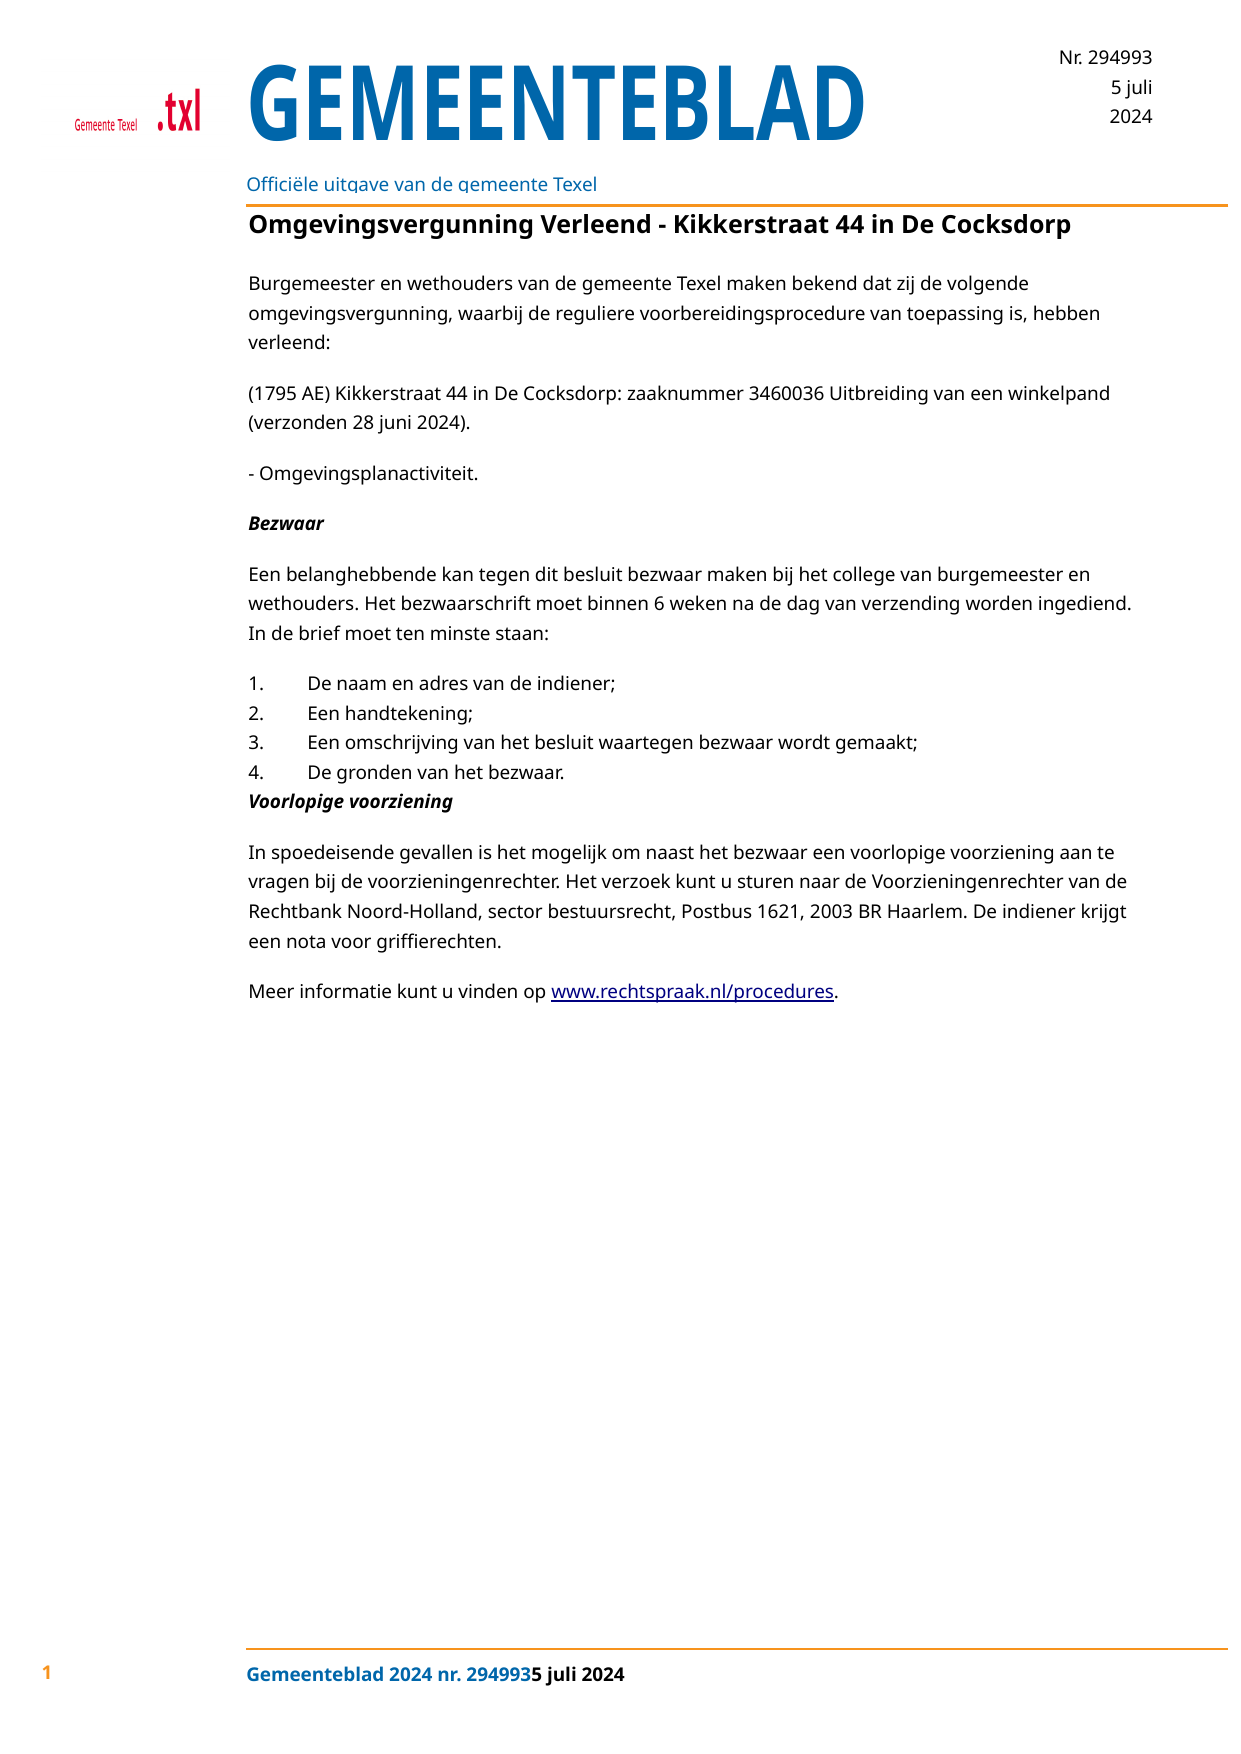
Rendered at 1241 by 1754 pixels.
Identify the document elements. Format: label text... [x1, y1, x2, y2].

text In spoedeisende gevallen is het mogelijk om naast het bezwaar een voorlopige voorziening aan te vragen bij de voorzieningenrechter. Het verzoek kunt u sturen naar de Voorzieningenrechter van de Rechtbank Noord-Holland, sector bestuursrecht, Postbus 1621, 2003 BR Haarlem. De indiener krijgt een nota voor griffierechten. [248, 839, 1152, 953]
text Bezwaar [248, 510, 1152, 536]
text Burgemeester en wethouders van de gemeente Texel maken bekend dat zij de volgende omgevingsvergunning, waarbij de reguliere voorbereidingsprocedure van toepassing is, hebben verleend: [248, 270, 1152, 355]
text Een belanghebbende kan tegen dit besluit bezwaar maken bij het college van burgemeester en wethouders. Het bezwaarschrift moet binnen 6 weken na de dag van verzending worden ingediend. In de brief moet ten minste staan: [248, 561, 1152, 646]
list De gronden van het bezwaar. [248, 759, 1152, 785]
text Omgevingsvergunning Verleend - Kikkerstraat 44 in De Cocksdorp [248, 207, 1152, 241]
text Meer informatie kunt u vinden op www.rechtspraak.nl/procedures. [248, 978, 1152, 1004]
list Een omschrijving van het besluit waartegen bezwaar wordt gemaakt; [248, 729, 1152, 755]
text - Omgevingsplanactiviteit. [248, 460, 1152, 486]
list De naam en adres van de indiener; [248, 670, 1152, 696]
picture [41, 47, 231, 172]
text Voorlopige voorziening [248, 789, 1152, 814]
text (1795 AE) Kikkerstraat 44 in De Cocksdorp: zaaknummer 3460036 Uitbreiding van een winkelpand (verzonden 28 juni 2024). [248, 380, 1152, 435]
list Een handtekening; [248, 700, 1152, 726]
